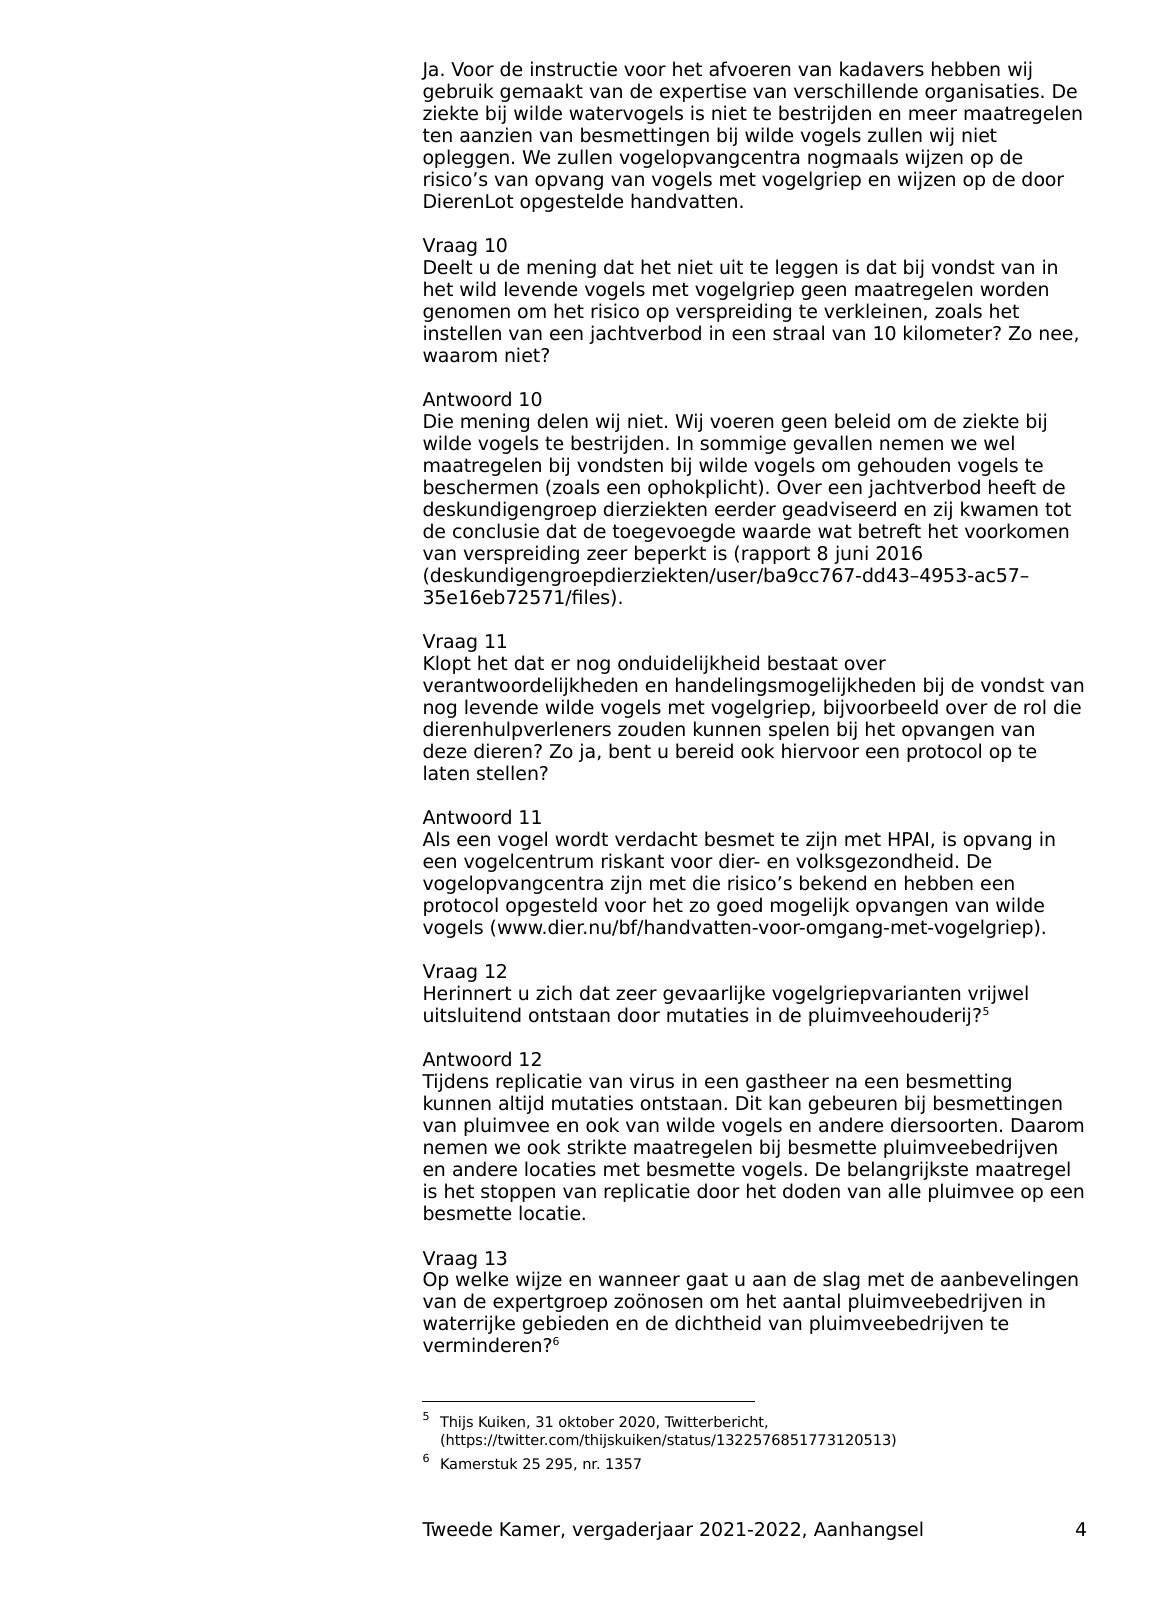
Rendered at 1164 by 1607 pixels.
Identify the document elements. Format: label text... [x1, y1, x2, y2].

text Thijs Kuiken, 31 oktober 2020, Twitterbericht, (https://twitter.com/thijskuiken/status/1322576851773120513) [422, 1410, 1087, 1449]
text Antwoord 12 [422, 1049, 1087, 1071]
text Op welke wijze en wanneer gaat u aan de slag met de aanbevelingen van de expertgroep zoönosen om het aantal pluimveebedrijven in waterrijke gebieden en de dichtheid van pluimveebedrijven te verminderen? [422, 1269, 1087, 1357]
text Vraag 10 [422, 235, 1087, 257]
text Antwoord 10 [422, 389, 1087, 411]
text Antwoord 11 [422, 807, 1087, 829]
text Herinnert u zich dat zeer gevaarlijke vogelgriepvarianten vrijwel uitsluitend ontstaan door mutaties in de pluimveehouderij? [422, 983, 1087, 1027]
text Ja. Voor de instructie voor het afvoeren van kadavers hebben wij gebruik gemaakt van de expertise van verschillende organisaties. De ziekte bij wilde watervogels is niet te bestrijden en meer maatregelen ten aanzien van besmettingen bij wilde vogels zullen wij niet opleggen. We zullen vogelopvangcentra nogmaals wijzen op de risico’s van opvang van vogels met vogelgriep en wijzen op de door DierenLot opgestelde handvatten. [422, 59, 1087, 213]
text Als een vogel wordt verdacht besmet te zijn met HPAI, is opvang in een vogelcentrum riskant voor dier- en volksgezondheid. De vogelopvangcentra zijn met die risico’s bekend en hebben een protocol opgesteld voor het zo goed mogelijk opvangen van wilde vogels (www.dier.nu/bf/handvatten-voor-omgang-met-vogelgriep). [422, 829, 1087, 939]
text Vraag 13 [422, 1247, 1087, 1269]
text Vraag 12 [422, 961, 1087, 983]
text Deelt u de mening dat het niet uit te leggen is dat bij vondst van in het wild levende vogels met vogelgriep geen maatregelen worden genomen om het risico op verspreiding te verkleinen, zoals het instellen van een jachtverbod in een straal van 10 kilometer? Zo nee, waarom niet? [422, 257, 1087, 367]
text Die mening delen wij niet. Wij voeren geen beleid om de ziekte bij wilde vogels te bestrijden. In sommige gevallen nemen we wel maatregelen bij vondsten bij wilde vogels om gehouden vogels te beschermen (zoals een ophokplicht). Over een jachtverbod heeft de deskundigengroep dierziekten eerder geadviseerd en zij kwamen tot de conclusie dat de toegevoegde waarde wat betreft het voorkomen van verspreiding zeer beperkt is (rapport 8 juni 2016 (deskundigengroepdierziekten/user/ba9cc767-dd43–4953-ac57–35e16eb72571/files). [422, 411, 1087, 609]
text Kamerstuk 25 295, nr. 1357 [422, 1452, 1087, 1474]
text Klopt het dat er nog onduidelijkheid bestaat over verantwoordelijkheden en handelingsmogelijkheden bij de vondst van nog levende wilde vogels met vogelgriep, bijvoorbeeld over de rol die dierenhulpverleners zouden kunnen spelen bij het opvangen van deze dieren? Zo ja, bent u bereid ook hiervoor een protocol op te laten stellen? [422, 653, 1087, 785]
text Tijdens replicatie van virus in een gastheer na een besmetting kunnen altijd mutaties ontstaan. Dit kan gebeuren bij besmettingen van pluimvee en ook van wilde vogels en andere diersoorten. Daarom nemen we ook strikte maatregelen bij besmette pluimveebedrijven en andere locaties met besmette vogels. De belangrijkste maatregel is het stoppen van replicatie door het doden van alle pluimvee op een besmette locatie. [422, 1071, 1087, 1225]
text Vraag 11 [422, 631, 1087, 653]
